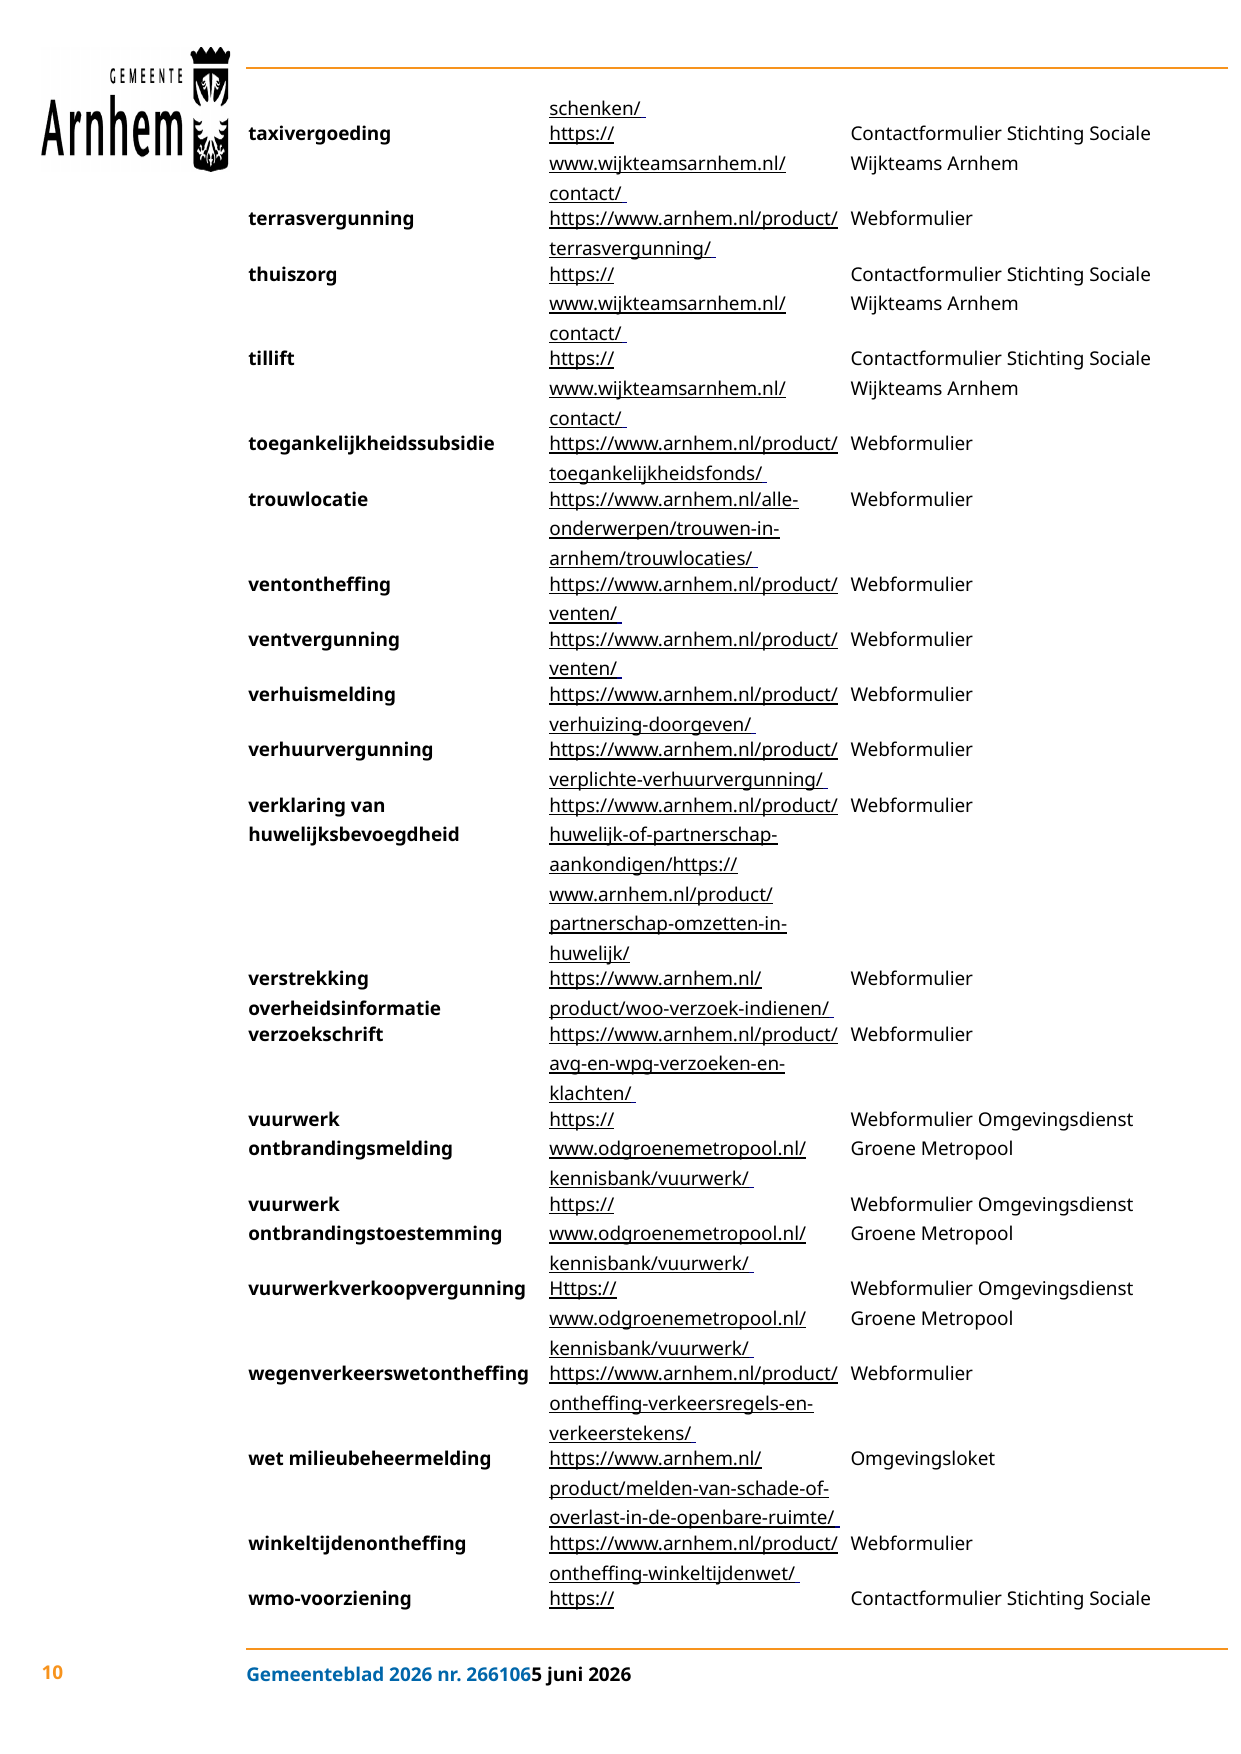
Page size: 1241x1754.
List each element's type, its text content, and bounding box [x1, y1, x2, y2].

table_cell https://www.wijkteamsarnhem.nl/contact/ [549, 346, 850, 431]
table_cell Webformulier [850, 737, 1152, 792]
table_cell Webformulier Omgevingsdienst Groene Metropool [850, 1191, 1152, 1276]
table_cell https://www.arnhem.nl/product/venten/ [549, 571, 850, 626]
table_cell Webformulier [850, 1530, 1152, 1586]
table_cell https://www.wijkteamsarnhem.nl/contact/ [549, 261, 850, 346]
table_cell Webformulier [850, 681, 1152, 737]
table_cell https://www.odgroenemetropool.nl/kennisbank/vuurwerk/ [549, 1106, 850, 1191]
table_cell ventvergunning [248, 626, 549, 681]
table_cell verhuismelding [248, 681, 549, 737]
table_cell Webformulier [850, 571, 1152, 626]
table_cell wet milieubeheermelding [248, 1445, 549, 1530]
table_cell verstrekking overheidsinformatie [248, 966, 549, 1021]
table_cell https://www.arnhem.nl/product/verhuizing-doorgeven/ [549, 681, 850, 737]
table_cell https://www.arnhem.nl/product/ontheffing-verkeersregels-en-verkeerstekens/ [549, 1361, 850, 1445]
table_cell terrasvergunning [248, 205, 549, 261]
table_cell thuiszorg [248, 261, 549, 346]
table_cell https://www.arnhem.nl/product/woo-verzoek-indienen/ [549, 966, 850, 1021]
table_cell vuurwerkverkoopvergunning [248, 1276, 549, 1361]
table_cell Omgevingsloket [850, 1445, 1152, 1530]
table_cell verhuurvergunning [248, 737, 549, 792]
table_cell https://www.arnhem.nl/alle-onderwerpen/trouwen-in-arnhem/trouwlocaties/ [549, 486, 850, 571]
table_cell verzoekschrift [248, 1021, 549, 1106]
table_cell https://www.arnhem.nl/product/toegankelijkheidsfonds/ [549, 431, 850, 486]
table_cell https://www.arnhem.nl/product/terrasvergunning/ [549, 205, 850, 261]
table_cell Webformulier Omgevingsdienst Groene Metropool [850, 1106, 1152, 1191]
table_cell https://www.arnhem.nl/product/avg-en-wpg-verzoeken-en-klachten/ [549, 1021, 850, 1106]
table_cell https://www.arnhem.nl/product/melden-van-schade-of-overlast-in-de-openbare-ruimte/ [549, 1445, 850, 1530]
table_cell schenken/ [549, 95, 850, 121]
table_cell Webformulier [850, 1021, 1152, 1106]
table_cell https:// [549, 1586, 850, 1611]
table_cell [850, 95, 1152, 121]
table_cell verklaring van huwelijksbevoegdheid [248, 792, 549, 966]
table_cell https://www.arnhem.nl/product/venten/ [549, 626, 850, 681]
table_cell Contactformulier Stichting Sociale Wijkteams Arnhem [850, 121, 1152, 205]
table_cell Webformulier Omgevingsdienst Groene Metropool [850, 1276, 1152, 1361]
table_cell Webformulier [850, 205, 1152, 261]
table_cell vuurwerk ontbrandingstoestemming [248, 1191, 549, 1276]
table_cell Webformulier [850, 431, 1152, 486]
table_cell https://www.arnhem.nl/product/huwelijk-of-partnerschap-aankondigen/https://www.arnhem.nl/product/partnerschap-omzetten-in-huwelijk/ [549, 792, 850, 966]
table_cell trouwlocatie [248, 486, 549, 571]
table_cell toegankelijkheidssubsidie [248, 431, 549, 486]
table_cell Contactformulier Stichting Sociale Wijkteams Arnhem [850, 261, 1152, 346]
table_cell [248, 95, 549, 121]
table_cell wegenverkeerswetontheffing [248, 1361, 549, 1445]
table_cell Https://www.odgroenemetropool.nl/kennisbank/vuurwerk/ [549, 1276, 850, 1361]
table_cell wmo-voorziening [248, 1586, 549, 1611]
table_cell https://www.wijkteamsarnhem.nl/contact/ [549, 121, 850, 205]
table_cell https://www.odgroenemetropool.nl/kennisbank/vuurwerk/ [549, 1191, 850, 1276]
table_cell Webformulier [850, 1361, 1152, 1445]
table_cell taxivergoeding [248, 121, 549, 205]
table_cell Webformulier [850, 792, 1152, 966]
table_cell Webformulier [850, 486, 1152, 571]
table_cell https://www.arnhem.nl/product/ontheffing-winkeltijdenwet/ [549, 1530, 850, 1586]
table_cell vuurwerk ontbrandingsmelding [248, 1106, 549, 1191]
table_cell Contactformulier Stichting Sociale Wijkteams Arnhem [850, 346, 1152, 431]
picture [41, 47, 231, 172]
table_cell tillift [248, 346, 549, 431]
table_cell winkeltijdenontheffing [248, 1530, 549, 1586]
table_cell ventontheffing [248, 571, 549, 626]
table_cell Contactformulier Stichting Sociale [850, 1586, 1152, 1611]
table_cell https://www.arnhem.nl/product/verplichte-verhuurvergunning/ [549, 737, 850, 792]
table_cell Webformulier [850, 626, 1152, 681]
table_cell Webformulier [850, 966, 1152, 1021]
